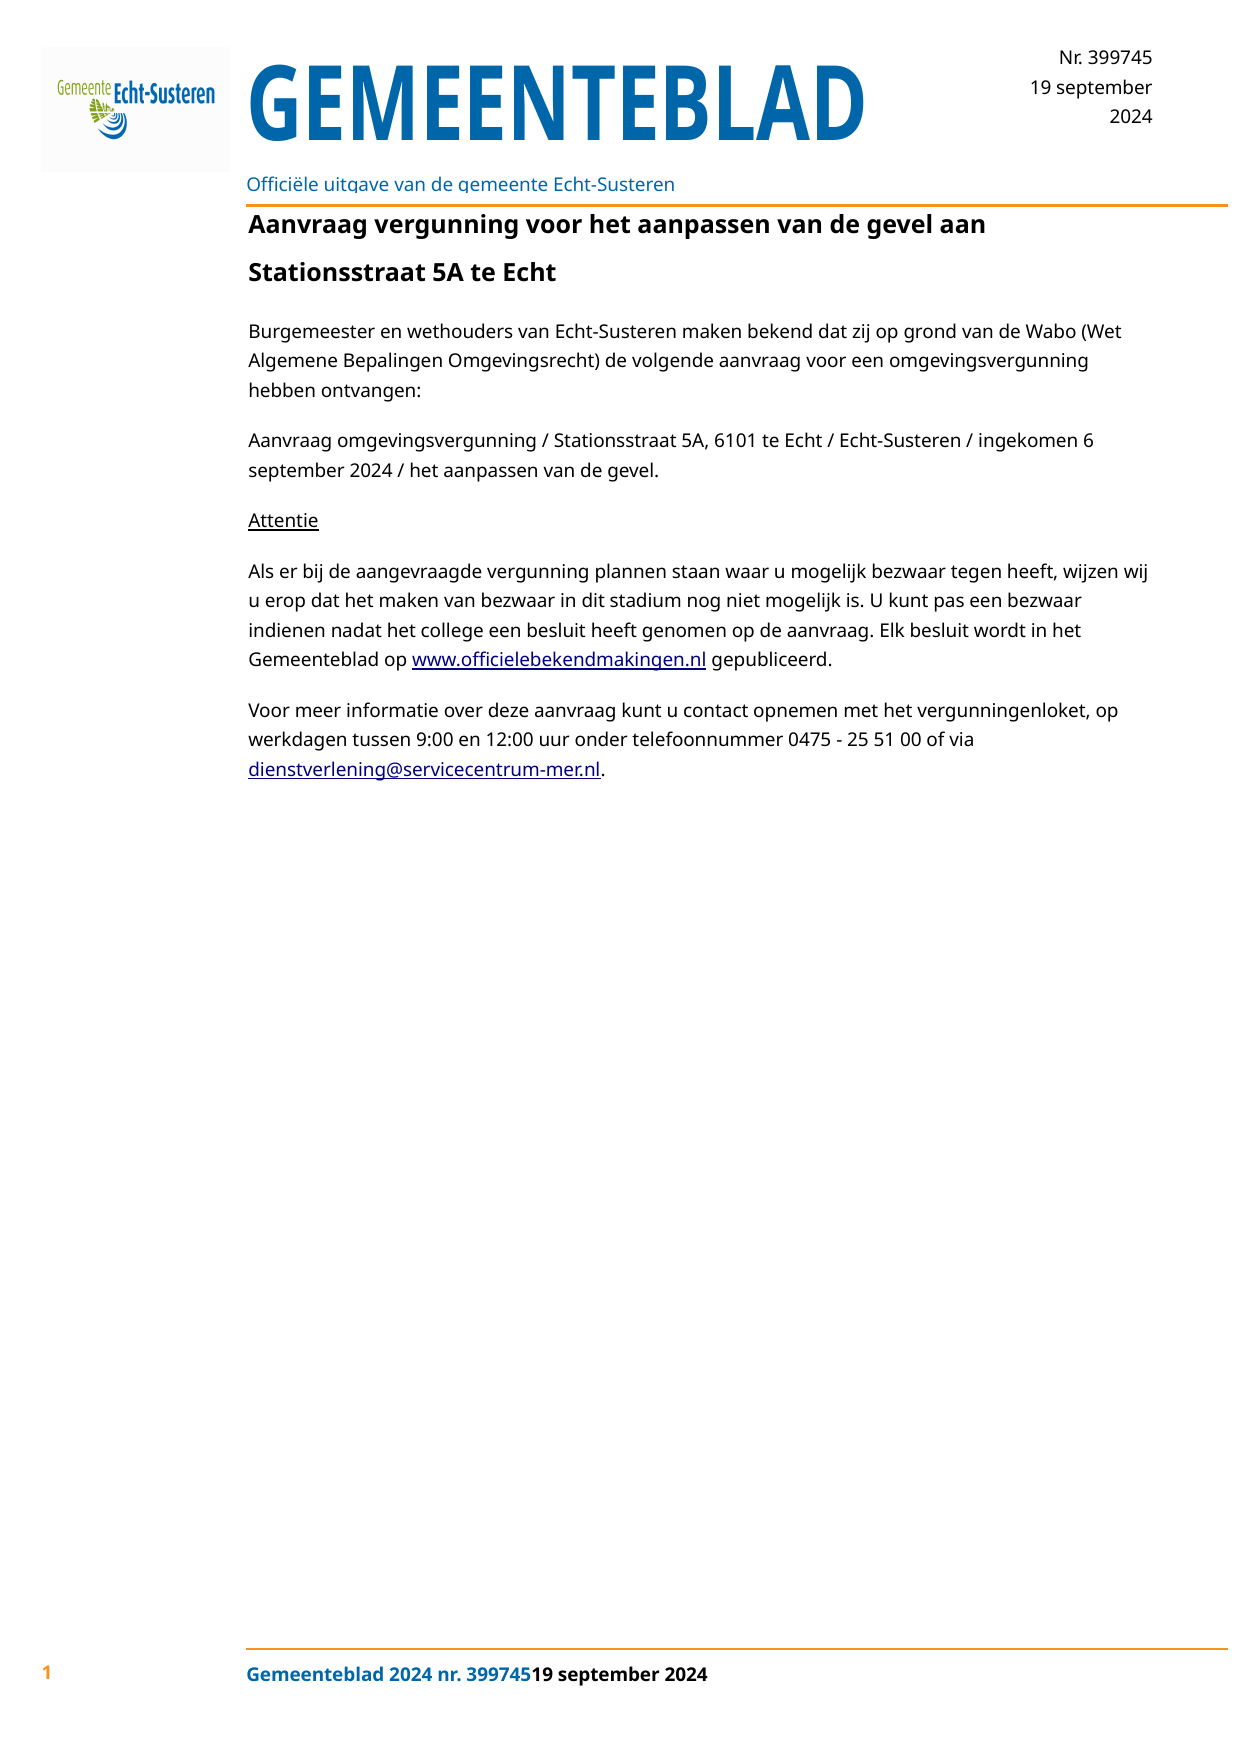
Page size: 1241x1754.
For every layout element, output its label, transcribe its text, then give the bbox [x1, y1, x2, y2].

text Als er bij de aangevraagde vergunning plannen staan waar u mogelijk bezwaar tegen heeft, wijzen wij u erop dat het maken van bezwaar in dit stadium nog niet mogelijk is. U kunt pas een bezwaar indienen nadat het college een besluit heeft genomen op de aanvraag. Elk besluit wordt in het Gemeenteblad op www.officielebekendmakingen.nl gepubliceerd. [248, 558, 1152, 672]
text Voor meer informatie over deze aanvraag kunt u contact opnemen met het vergunningenloket, op werkdagen tussen 9:00 en 12:00 uur onder telefoonnummer 0475 - 25 51 00 of via dienstverlening@servicecentrum-mer.nl. [248, 697, 1152, 782]
text Aanvraag omgevingsvergunning / Stationsstraat 5A, 6101 te Echt / Echt-Susteren / ingekomen 6 september 2024 / het aanpassen van de gevel. [248, 427, 1152, 483]
picture [41, 47, 231, 172]
text Aanvraag vergunning voor het aanpassen van de gevel aan Stationsstraat 5A te Echt [248, 207, 1152, 288]
text Attentie [248, 507, 1152, 533]
text Burgemeester en wethouders van Echt-Susteren maken bekend dat zij op grond van de Wabo (Wet Algemene Bepalingen Omgevingsrecht) de volgende aanvraag voor een omgevingsvergunning hebben ontvangen: [248, 318, 1152, 403]
